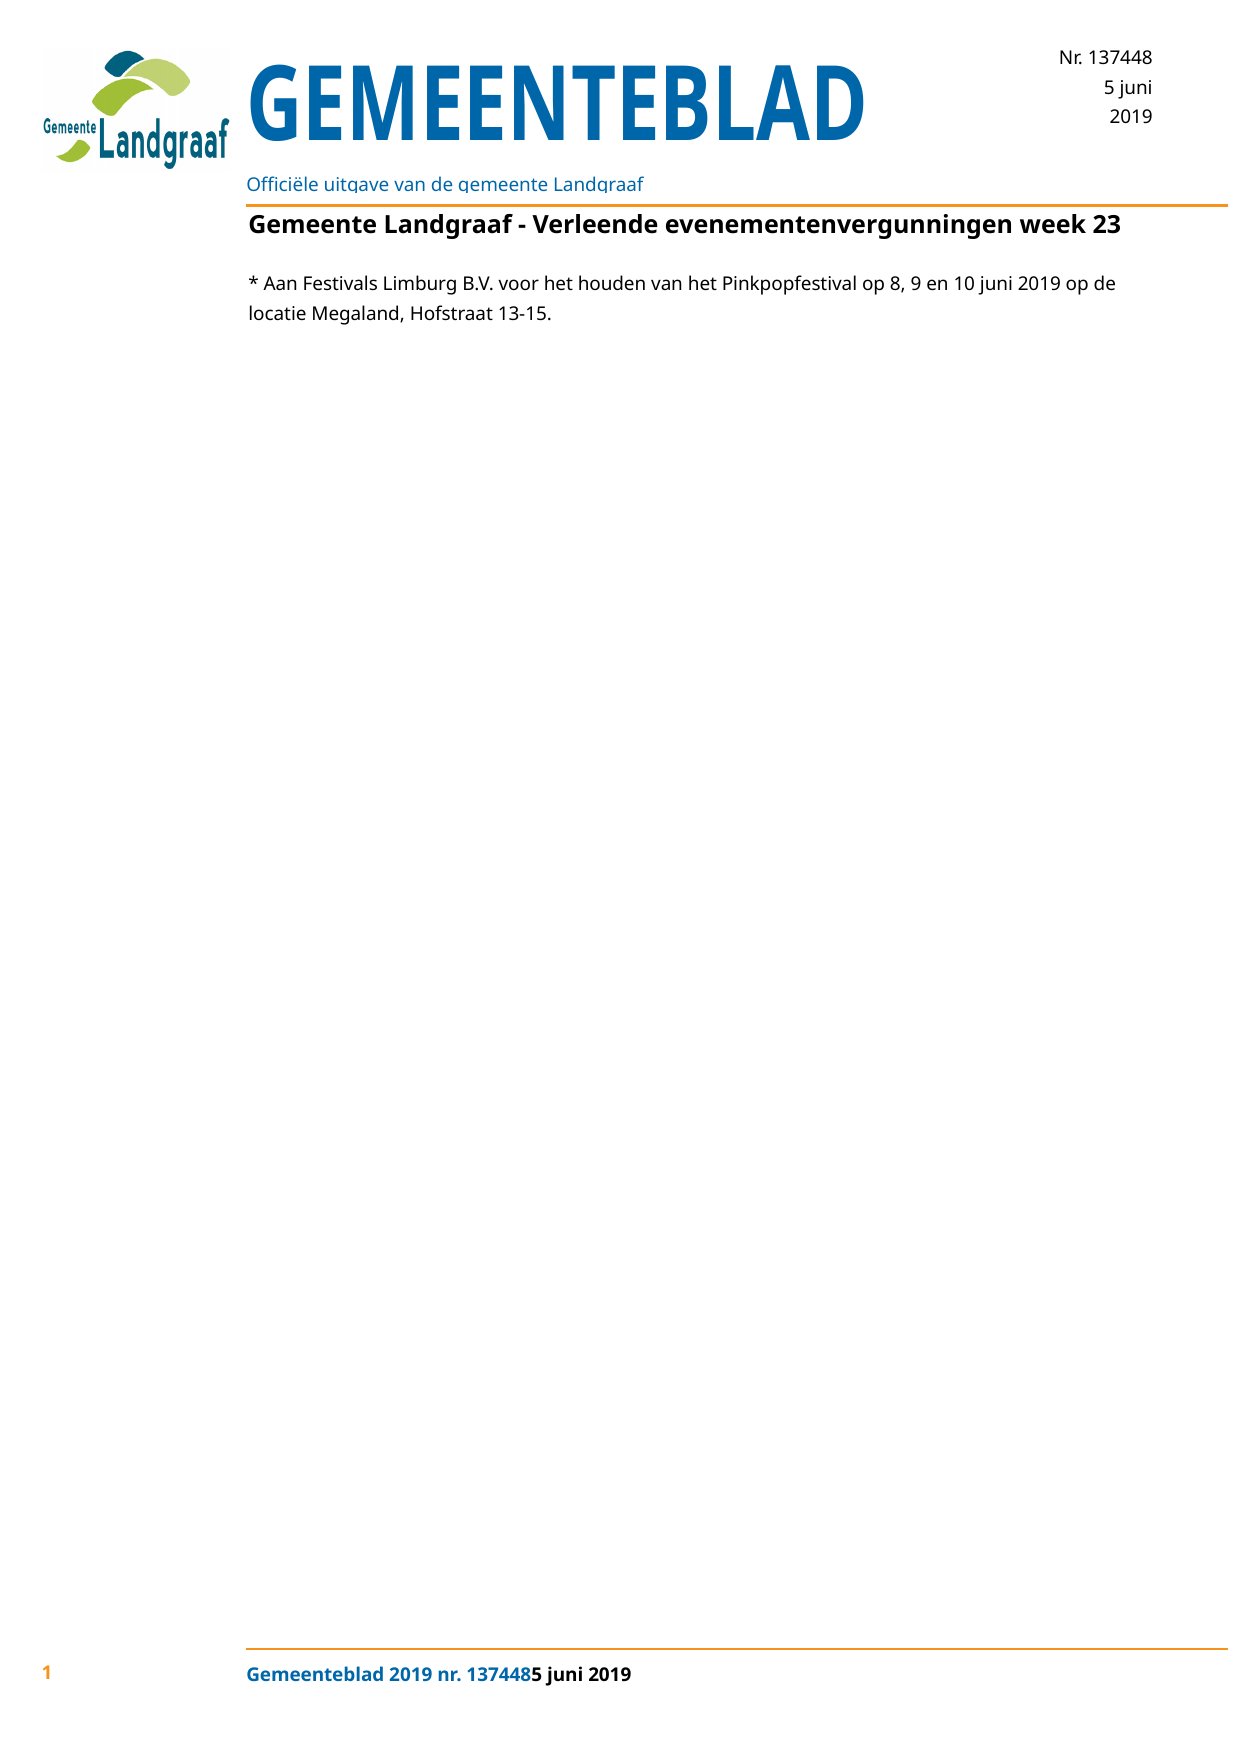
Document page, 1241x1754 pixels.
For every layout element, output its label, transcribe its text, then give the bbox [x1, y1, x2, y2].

text * Aan Festivals Limburg B.V. voor het houden van het Pinkpopfestival op 8, 9 en 10 juni 2019 op de locatie Megaland, Hofstraat 13-15. [248, 270, 1152, 326]
text Gemeente Landgraaf - Verleende evenementenvergunningen week 23 [248, 207, 1152, 241]
picture [41, 47, 231, 172]
